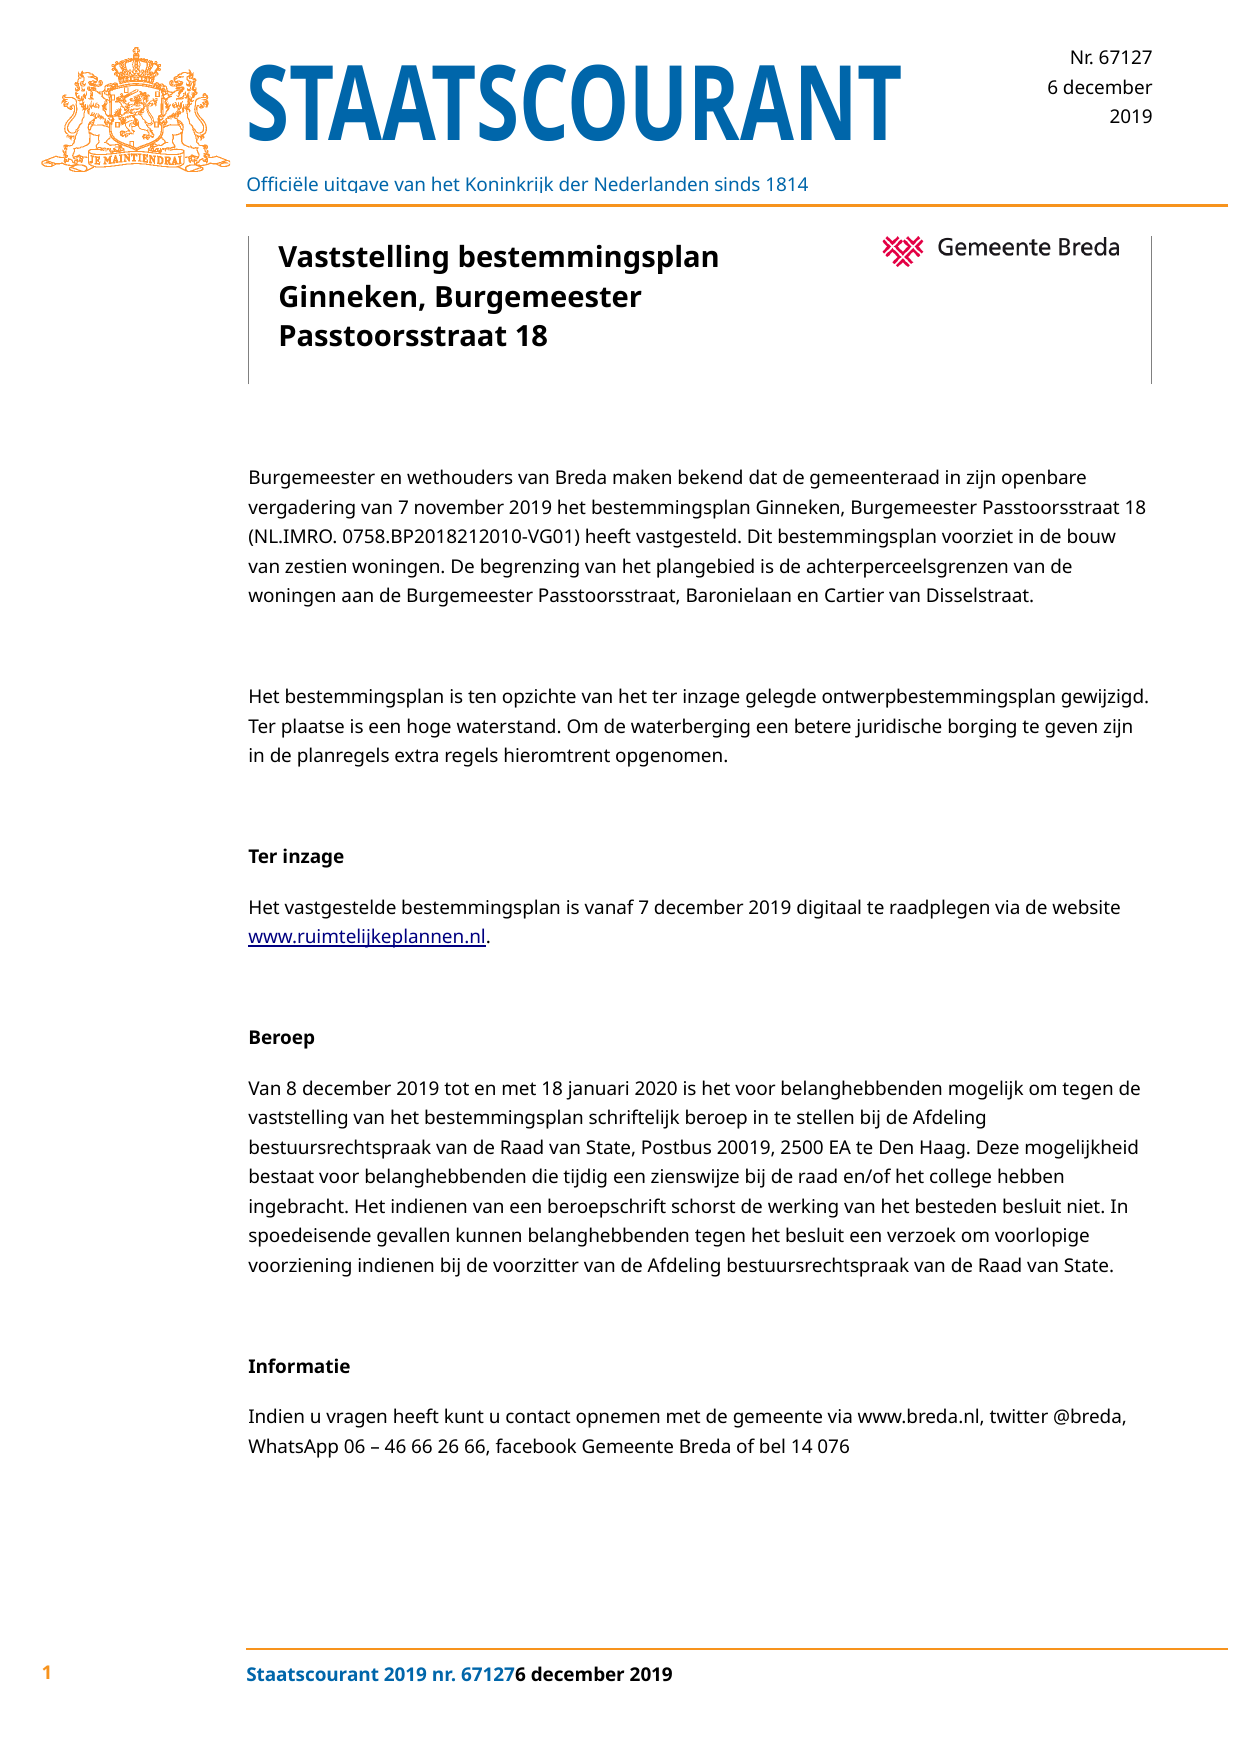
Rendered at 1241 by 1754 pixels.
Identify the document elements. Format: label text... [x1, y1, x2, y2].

text Informatie [248, 1353, 1152, 1379]
table_header [850, 236, 1151, 384]
text Indien u vragen heeft kunt u contact opnemen met de gemeente via www.breda.nl, twitter @breda, WhatsApp 06 – 46 66 26 66, facebook Gemeente Breda of bel 14 076 [248, 1403, 1152, 1459]
picture [41, 47, 231, 172]
text Burgemeester en wethouders van Breda maken bekend dat de gemeenteraad in zijn openbare vergadering van 7 november 2019 het bestemmingsplan Ginneken, Burgemeester Passtoorsstraat 18 (NL.IMRO. 0758.BP2018212010-VG01) heeft vastgesteld. Dit bestemmingsplan voorziet in de bouw van zestien woningen. De begrenzing van het plangebied is de achterperceelsgrenzen van de woningen aan de Burgemeester Passtoorsstraat, Baronielaan en Cartier van Disselstraat. [248, 464, 1152, 608]
text Het bestemmingsplan is ten opzichte van het ter inzage gelegde ontwerpbestemmingsplan gewijzigd. Ter plaatse is een hoge waterstand. Om de waterberging een betere juridische borging te geven zijn in de planregels extra regels hieromtrent opgenomen. [248, 683, 1152, 768]
text Van 8 december 2019 tot en met 18 januari 2020 is het voor belanghebbenden mogelijk om tegen de vaststelling van het bestemmingsplan schriftelijk beroep in te stellen bij de Afdeling bestuursrechtspraak van de Raad van State, Postbus 20019, 2500 EA te Den Haag. Deze mogelijkheid bestaat voor belanghebbenden die tijdig een zienswijze bij de raad en/of het college hebben ingebracht. Het indienen van een beroepschrift schorst de werking van het besteden besluit niet. In spoedeisende gevallen kunnen belanghebbenden tegen het besluit een verzoek om voorlopige voorziening indienen bij de voorzitter van de Afdeling bestuursrechtspraak van de Raad van State. [248, 1075, 1152, 1278]
text Beroep [248, 1024, 1152, 1050]
picture [882, 236, 1119, 267]
table_header Vaststelling bestemmingsplan Ginneken, Burgemeester Passtoorsstraat 18 [249, 236, 850, 384]
text Ter inzage [248, 843, 1152, 869]
text Het vastgestelde bestemmingsplan is vanaf 7 december 2019 digitaal te raadplegen via de website www.ruimtelijkeplannen.nl. [248, 894, 1152, 949]
